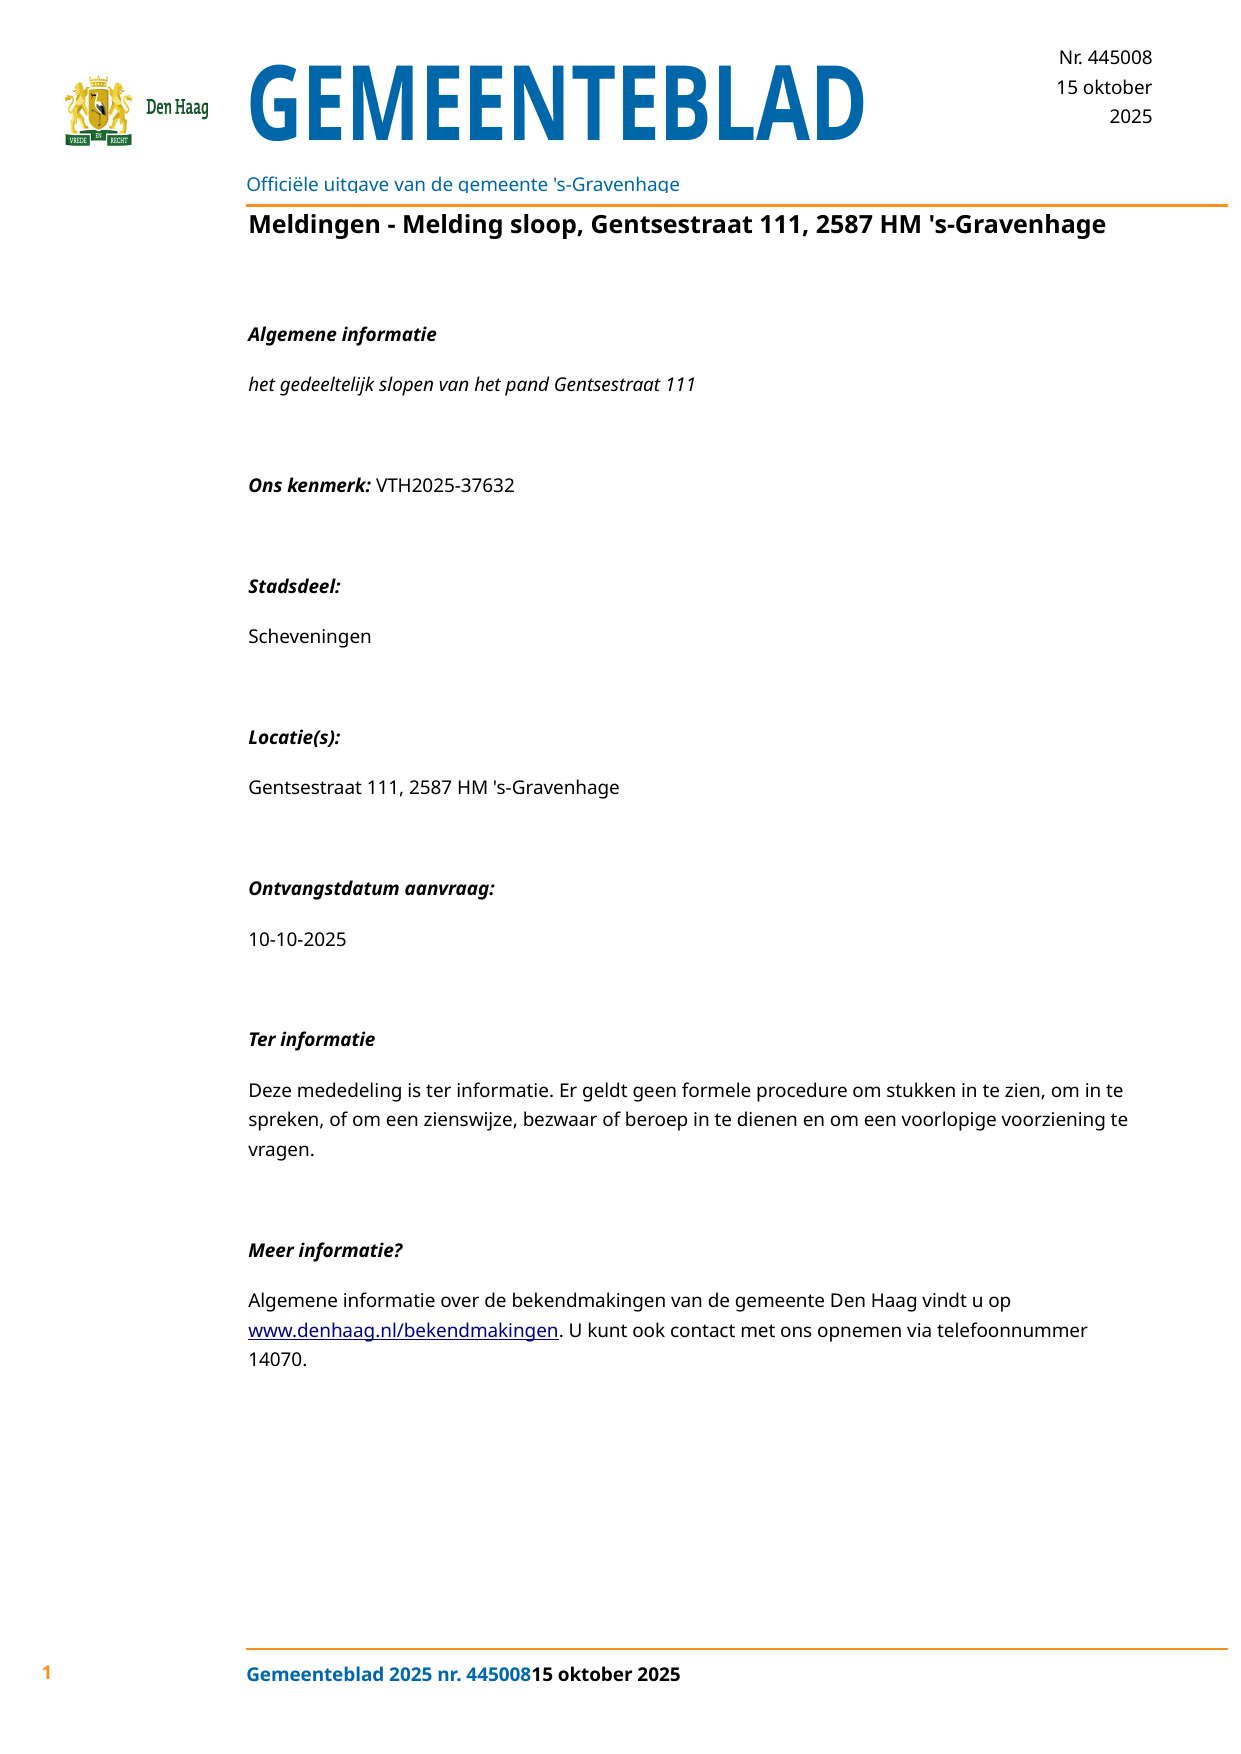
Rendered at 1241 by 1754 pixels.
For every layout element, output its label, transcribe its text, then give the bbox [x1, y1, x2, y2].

text Stadsdeel: [248, 573, 1152, 598]
text Meldingen - Melding sloop, Gentsestraat 111, 2587 HM 's-Gravenhage [248, 207, 1152, 241]
text 10-10-2025 [248, 926, 1152, 951]
text Locatie(s): [248, 724, 1152, 750]
picture [41, 47, 231, 172]
text Ter informatie [248, 1027, 1152, 1052]
text Deze mededeling is ter informatie. Er geldt geen formele procedure om stukken in te zien, om in te spreken, of om een zienswijze, bezwaar of beroep in te dienen en om een voorlopige voorziening te vragen. [248, 1077, 1152, 1162]
text Meer informatie? [248, 1237, 1152, 1263]
text Scheveningen [248, 623, 1152, 649]
text Ons kenmerk: VTH2025-37632 [248, 472, 1152, 498]
text het gedeeltelijk slopen van het pand Gentsestraat 111 [248, 371, 1152, 397]
text Gentsestraat 111, 2587 HM 's-Gravenhage [248, 774, 1152, 800]
text Ontvangstdatum aanvraag: [248, 875, 1152, 901]
text Algemene informatie over de bekendmakingen van de gemeente Den Haag vindt u op www.denhaag.nl/bekendmakingen. U kunt ook contact met ons opnemen via telefoonnummer 14070. [248, 1287, 1152, 1372]
text Algemene informatie [248, 321, 1152, 346]
